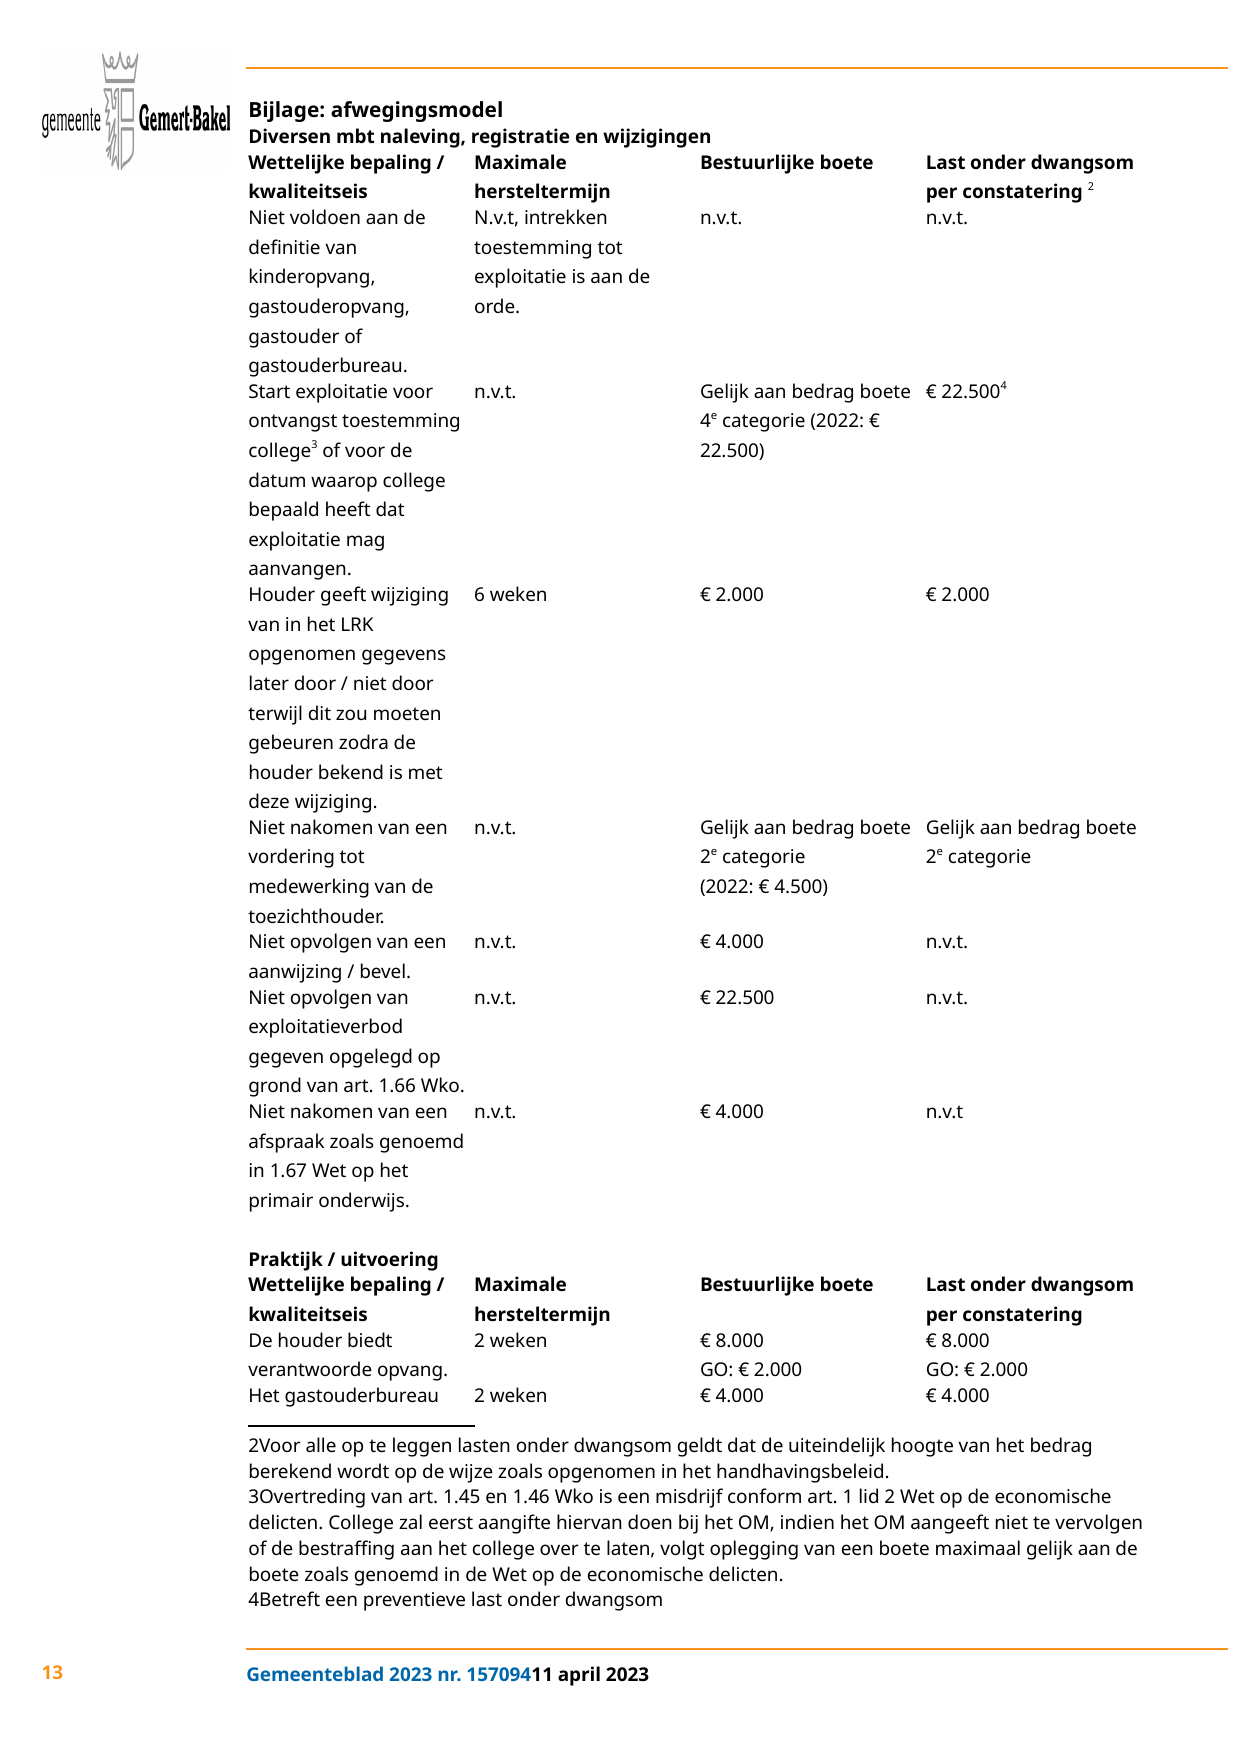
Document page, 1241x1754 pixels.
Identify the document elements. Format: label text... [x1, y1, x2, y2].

table_cell € 4.000 [926, 1382, 1152, 1408]
table_cell € 4.000 [700, 1382, 926, 1408]
table_cell Wettelijke bepaling / kwaliteitseis [248, 149, 474, 204]
table_cell € 4.000 [700, 929, 926, 984]
table_cell € 8.000 GO: € 2.000 [926, 1327, 1152, 1382]
table_cell 6 weken [474, 581, 700, 814]
table_cell Last onder dwangsom per constatering [926, 1272, 1152, 1327]
table_header [926, 1246, 1152, 1272]
table_cell N.v.t, intrekken toestemming tot exploitatie is aan de orde. [474, 205, 700, 378]
table_cell Maximale hersteltermijn [474, 1272, 700, 1327]
table_cell n.v.t. [926, 205, 1152, 378]
table_cell De houder biedt verantwoorde opvang. [248, 1327, 474, 1382]
table_cell n.v.t. [926, 929, 1152, 984]
picture [41, 47, 231, 172]
table_cell € 8.000 GO: € 2.000 [700, 1327, 926, 1382]
table_cell € 22.500 [700, 984, 926, 1098]
table_header [474, 1246, 700, 1272]
table_cell 2 weken [474, 1382, 700, 1408]
table_cell n.v.t. [926, 984, 1152, 1098]
text Bijlage: afwegingsmodel [248, 95, 1152, 123]
table_cell n.v.t. [474, 984, 700, 1098]
table_cell Het gastouderbureau [248, 1382, 474, 1408]
table_cell n.v.t. [474, 1099, 700, 1213]
table_header [700, 1246, 926, 1272]
table_cell € 2.000 [926, 581, 1152, 814]
table_cell n.v.t. [474, 378, 700, 581]
table_cell Bestuurlijke boete [700, 149, 926, 204]
table_cell € 2.000 [700, 581, 926, 814]
table_cell € 22.500 [926, 378, 1152, 581]
table_cell n.v.t. [700, 205, 926, 378]
table_cell Start exploitatie voor ontvangst toestemming college of voor de datum waarop college bepaald heeft dat exploitatie mag aanvangen. [248, 378, 474, 581]
table_cell n.v.t. [474, 929, 700, 984]
table_cell Maximale hersteltermijn [474, 149, 700, 204]
table_cell Gelijk aan bedrag boete 2e categorie (2022: € 4.500) [700, 814, 926, 929]
table_cell Gelijk aan bedrag boete 4e categorie (2022: € 22.500) [700, 378, 926, 581]
table_cell € 4.000 [700, 1099, 926, 1213]
table_cell Wettelijke bepaling / kwaliteitseis [248, 1272, 474, 1327]
table_cell Gelijk aan bedrag boete 2e categorie [926, 814, 1152, 929]
table_cell Last onder dwangsom per constatering [926, 149, 1152, 204]
table_header Diversen mbt naleving, registratie en wijzigingen [248, 124, 1152, 149]
table_header Praktijk / uitvoering [248, 1246, 474, 1272]
table_cell Bestuurlijke boete [700, 1272, 926, 1327]
table_cell Niet nakomen van een vordering tot medewerking van de toezichthouder. [248, 814, 474, 929]
table_cell Niet voldoen aan de definitie van kinderopvang, gastouderopvang, gastouder of gastouderbureau. [248, 205, 474, 378]
table_cell n.v.t. [474, 814, 700, 929]
table_cell Houder geeft wijziging van in het LRK opgenomen gegevens later door / niet door terwijl dit zou moeten gebeuren zodra de houder bekend is met deze wijziging. [248, 581, 474, 814]
table_cell Niet opvolgen van een aanwijzing / bevel. [248, 929, 474, 984]
table_cell Niet opvolgen van exploitatieverbod gegeven opgelegd op grond van art. 1.66 Wko. [248, 984, 474, 1098]
table_cell 2 weken [474, 1327, 700, 1382]
table_cell Niet nakomen van een afspraak zoals genoemd in 1.67 Wet op het primair onderwijs. [248, 1099, 474, 1213]
table_cell n.v.t [926, 1099, 1152, 1213]
